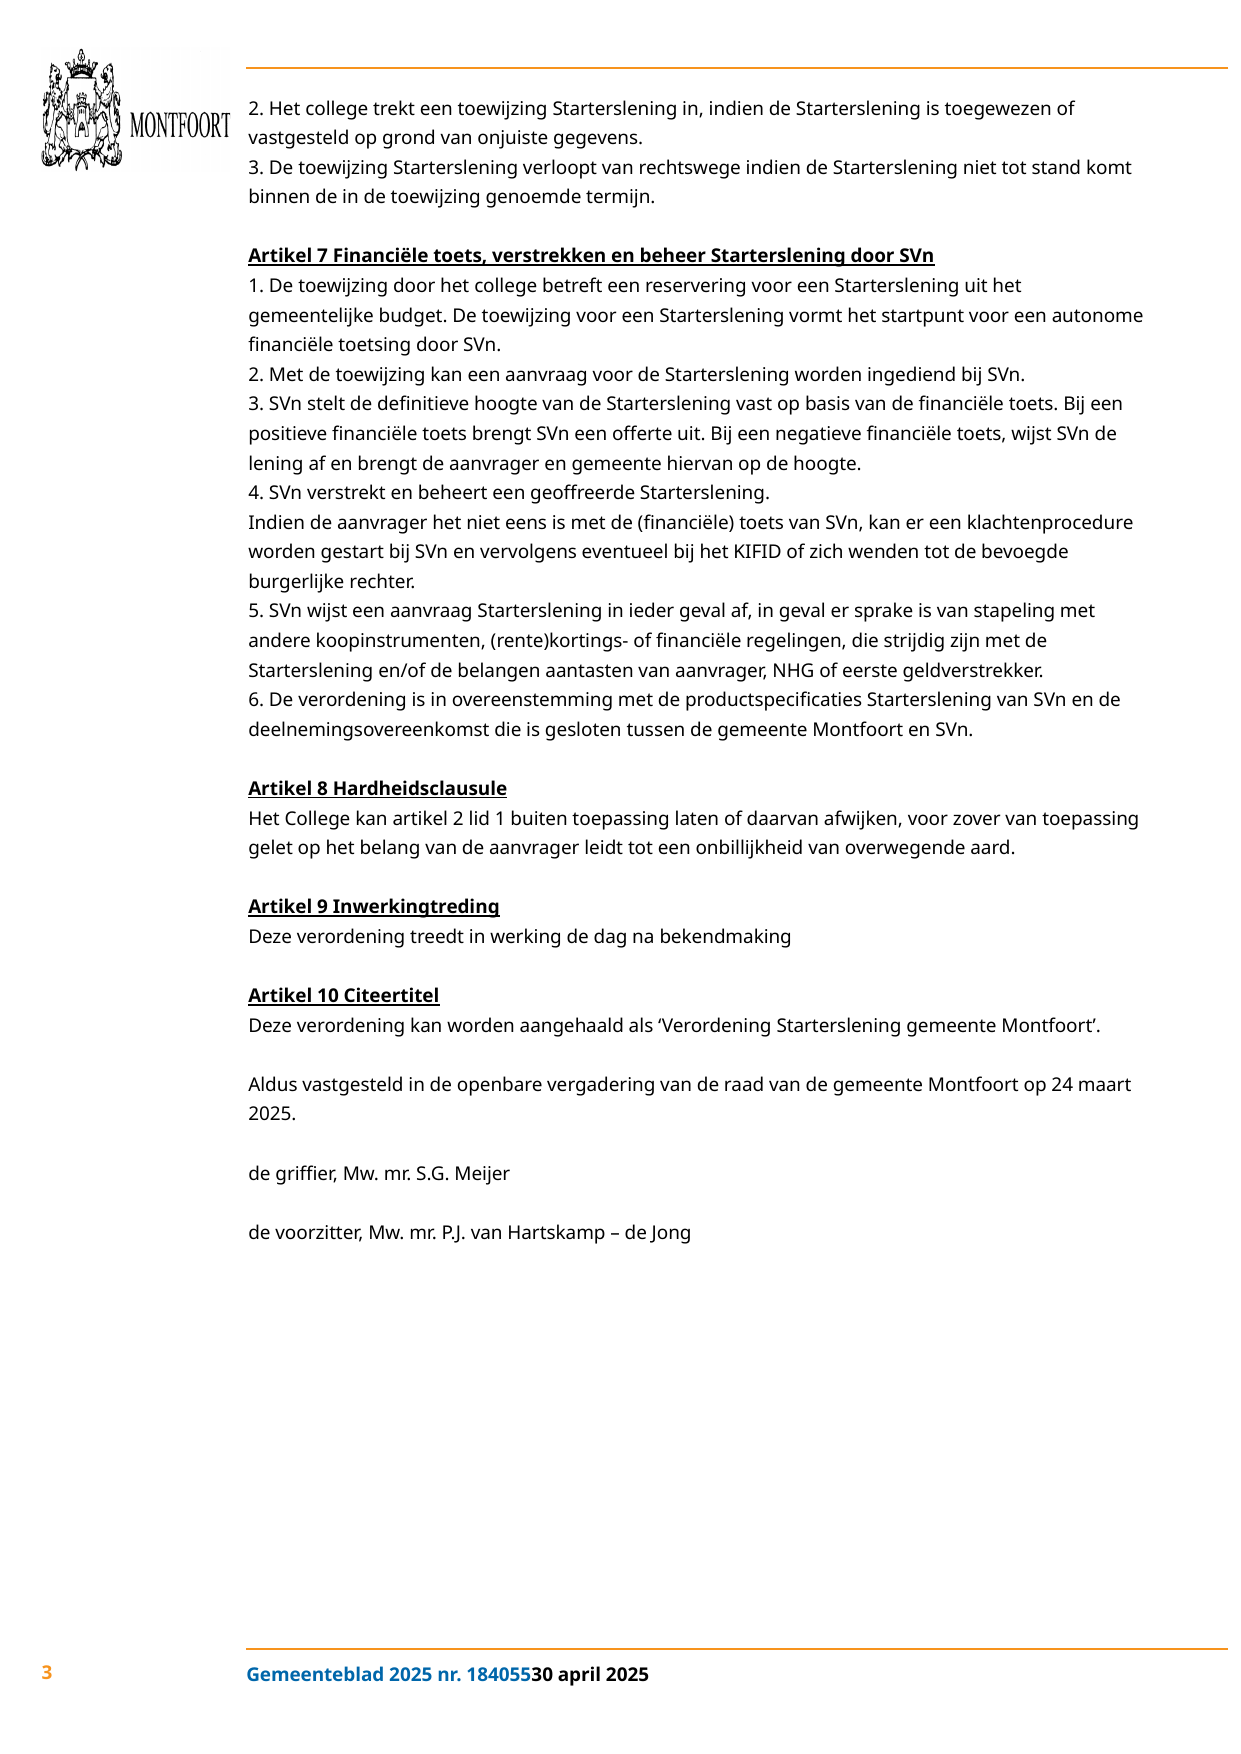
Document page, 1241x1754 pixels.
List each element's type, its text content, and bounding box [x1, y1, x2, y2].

text Deze verordening treedt in werking de dag na bekendmaking [248, 923, 1152, 949]
text Aldus vastgesteld in de openbare vergadering van de raad van de gemeente Montfoort op 24 maart 2025. [248, 1071, 1152, 1126]
text Artikel 8 Hardheidsclausule [248, 775, 1152, 801]
text Artikel 7 Financiële toets, verstrekken en beheer Starterslening door SVn [248, 243, 1152, 268]
text 5. SVn wijst een aanvraag Starterslening in ieder geval af, in geval er sprake is van stapeling met andere koopinstrumenten, (rente)kortings- of financiële regelingen, die strijdig zijn met de Starterslening en/of de belangen aantasten van aanvrager, NHG of eerste geldverstrekker. [248, 598, 1152, 683]
text 3. De toewijzing Starterslening verloopt van rechtswege indien de Starterslening niet tot stand komt binnen de in de toewijzing genoemde termijn. [248, 154, 1152, 209]
text de griffier, Mw. mr. S.G. Meijer [248, 1160, 1152, 1186]
text Indien de aanvrager het niet eens is met de (financiële) toets van SVn, kan er een klachtenprocedure worden gestart bij SVn en vervolgens eventueel bij het KIFID of zich wenden tot de bevoegde burgerlijke rechter. [248, 509, 1152, 594]
picture [41, 47, 231, 172]
text 1. De toewijzing door het college betreft een reservering voor een Starterslening uit het gemeentelijke budget. De toewijzing voor een Starterslening vormt het startpunt voor een autonome financiële toetsing door SVn. [248, 272, 1152, 357]
text 6. De verordening is in overeenstemming met de productspecificaties Starterslening van SVn en de deelnemingsovereenkomst die is gesloten tussen de gemeente Montfoort en SVn. [248, 686, 1152, 742]
text 4. SVn verstrekt en beheert een geoffreerde Starterslening. [248, 479, 1152, 505]
text de voorzitter, Mw. mr. P.J. van Hartskamp – de Jong [248, 1219, 1152, 1245]
text 2. Met de toewijzing kan een aanvraag voor de Starterslening worden ingediend bij SVn. [248, 361, 1152, 387]
text Het College kan artikel 2 lid 1 buiten toepassing laten of daarvan afwijken, voor zover van toepassing gelet op het belang van de aanvrager leidt tot een onbillijkheid van overwegende aard. [248, 805, 1152, 860]
text Artikel 10 Citeertitel [248, 982, 1152, 1008]
text Deze verordening kan worden aangehaald als ‘Verordening Starterslening gemeente Montfoort’. [248, 1012, 1152, 1038]
text 3. SVn stelt de definitieve hoogte van de Starterslening vast op basis van de financiële toets. Bij een positieve financiële toets brengt SVn een offerte uit. Bij een negatieve financiële toets, wijst SVn de lening af en brengt de aanvrager en gemeente hiervan op de hoogte. [248, 391, 1152, 476]
text 2. Het college trekt een toewijzing Starterslening in, indien de Starterslening is toegewezen of vastgesteld op grond van onjuiste gegevens. [248, 95, 1152, 150]
text Artikel 9 Inwerkingtreding [248, 893, 1152, 919]
